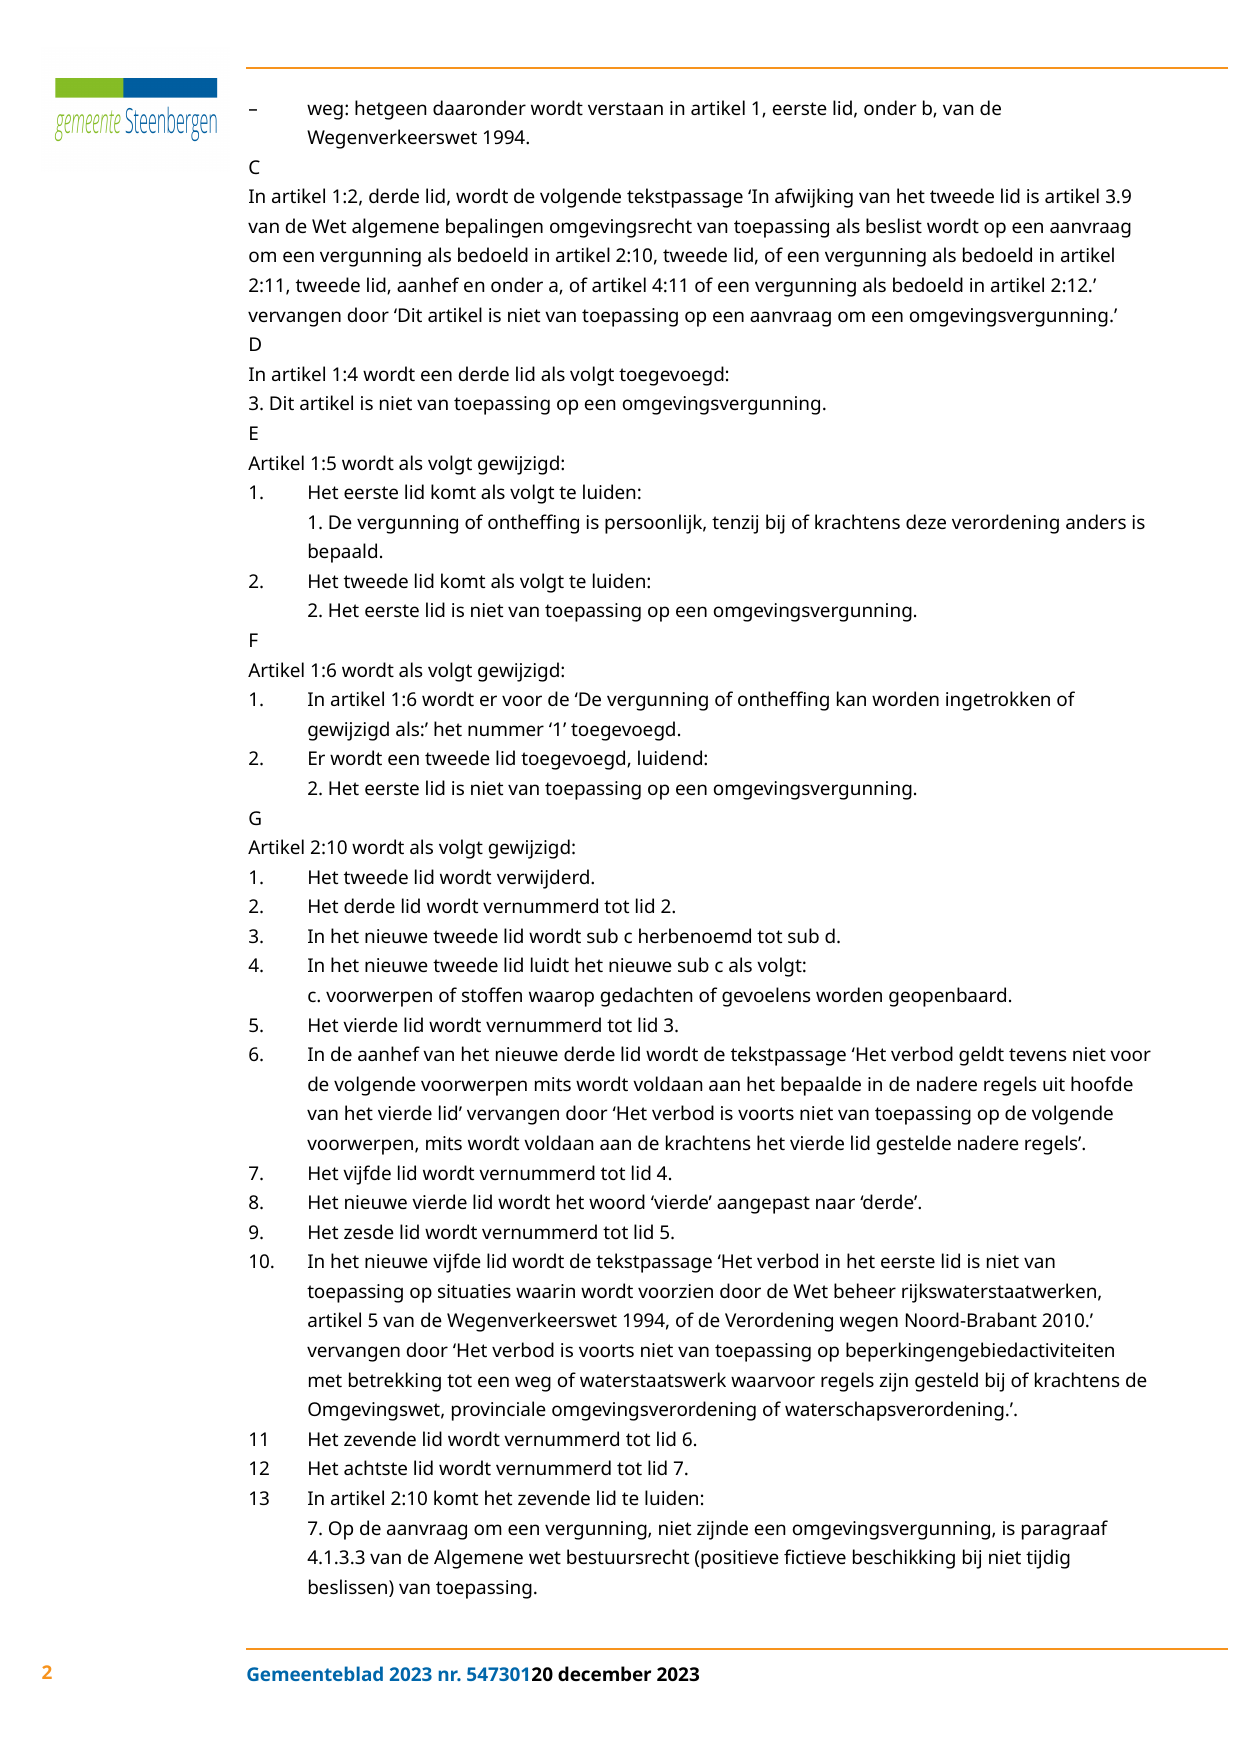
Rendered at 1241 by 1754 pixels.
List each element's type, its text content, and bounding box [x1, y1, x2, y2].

text Artikel 2:10 wordt als volgt gewijzigd: [248, 834, 1152, 860]
list In het nieuwe tweede lid wordt sub c herbenoemd tot sub d. [248, 923, 1152, 949]
list Het eerste lid komt als volgt te luiden: [248, 479, 1152, 505]
list In artikel 2:10 komt het zevende lid te luiden: [248, 1485, 1152, 1511]
list Het nieuwe vierde lid wordt het woord ‘vierde’ aangepast naar ‘derde’. [248, 1189, 1152, 1215]
list c. voorwerpen of stoffen waarop gedachten of gevoelens worden geopenbaard. [248, 982, 1152, 1008]
list In de aanhef van het nieuwe derde lid wordt de tekstpassage ‘Het verbod geldt tevens niet voor de volgende voorwerpen mits wordt voldaan aan het bepaalde in de nadere regels uit hoofde van het vierde lid’ vervangen door ‘Het verbod is voorts niet van toepassing op de volgende voorwerpen, mits wordt voldaan aan de krachtens het vierde lid gestelde nadere regels’. [248, 1041, 1152, 1156]
list 7. Op de aanvraag om een vergunning, niet zijnde een omgevingsvergunning, is paragraaf 4.1.3.3 van de Algemene wet bestuursrecht (positieve fictieve beschikking bij niet tijdig beslissen) van toepassing. [248, 1515, 1152, 1600]
text In artikel 1:4 wordt een derde lid als volgt toegevoegd: [248, 361, 1152, 387]
list 2. Het eerste lid is niet van toepassing op een omgevingsvergunning. [248, 775, 1152, 801]
text Artikel 1:5 wordt als volgt gewijzigd: [248, 450, 1152, 476]
text In artikel 1:2, derde lid, wordt de volgende tekstpassage ‘In afwijking van het tweede lid is artikel 3.9 van de Wet algemene bepalingen omgevingsrecht van toepassing als beslist wordt op een aanvraag om een vergunning als bedoeld in artikel 2:10, tweede lid, of een vergunning als bedoeld in artikel 2:11, tweede lid, aanhef en onder a, of artikel 4:11 of een vergunning als bedoeld in artikel 2:12.’ vervangen door ‘Dit artikel is niet van toepassing op een aanvraag om een omgevingsvergunning.’ [248, 183, 1152, 328]
text C [248, 154, 1152, 180]
list Het tweede lid wordt verwijderd. [248, 864, 1152, 890]
list Het achtste lid wordt vernummerd tot lid 7. [248, 1456, 1152, 1481]
list Het zesde lid wordt vernummerd tot lid 5. [248, 1219, 1152, 1245]
list Het vijfde lid wordt vernummerd tot lid 4. [248, 1160, 1152, 1186]
text D [248, 331, 1152, 357]
list Het vierde lid wordt vernummerd tot lid 3. [248, 1012, 1152, 1038]
list 2. Het eerste lid is niet van toepassing op een omgevingsvergunning. [248, 598, 1152, 623]
text E [248, 420, 1152, 446]
text 3. Dit artikel is niet van toepassing op een omgevingsvergunning. [248, 391, 1152, 416]
text F [248, 627, 1152, 653]
list In het nieuwe vijfde lid wordt de tekstpassage ‘Het verbod in het eerste lid is niet van toepassing op situaties waarin wordt voorzien door de Wet beheer rijkswaterstaatwerken, artikel 5 van de Wegenverkeerswet 1994, of de Verordening wegen Noord-Brabant 2010.’ vervangen door ‘Het verbod is voorts niet van toepassing op beperkingengebiedactiviteiten met betrekking tot een weg of waterstaatswerk waarvoor regels zijn gesteld bij of krachtens de Omgevingswet, provinciale omgevingsverordening of waterschapsverordening.’. [248, 1248, 1152, 1422]
list Het derde lid wordt vernummerd tot lid 2. [248, 893, 1152, 919]
picture [41, 47, 231, 172]
list Het tweede lid komt als volgt te luiden: [248, 568, 1152, 594]
list Het zevende lid wordt vernummerd tot lid 6. [248, 1426, 1152, 1452]
list 1. De vergunning of ontheffing is persoonlijk, tenzij bij of krachtens deze verordening anders is bepaald. [248, 509, 1152, 564]
text G [248, 805, 1152, 831]
list Er wordt een tweede lid toegevoegd, luidend: [248, 746, 1152, 771]
list weg: hetgeen daaronder wordt verstaan in artikel 1, eerste lid, onder b, van de Wegenverkeerswet 1994. [248, 95, 1152, 150]
list In artikel 1:6 wordt er voor de ‘De vergunning of ontheffing kan worden ingetrokken of gewijzigd als:’ het nummer ‘1’ toegevoegd. [248, 686, 1152, 742]
text Artikel 1:6 wordt als volgt gewijzigd: [248, 657, 1152, 683]
list In het nieuwe tweede lid luidt het nieuwe sub c als volgt: [248, 953, 1152, 978]
